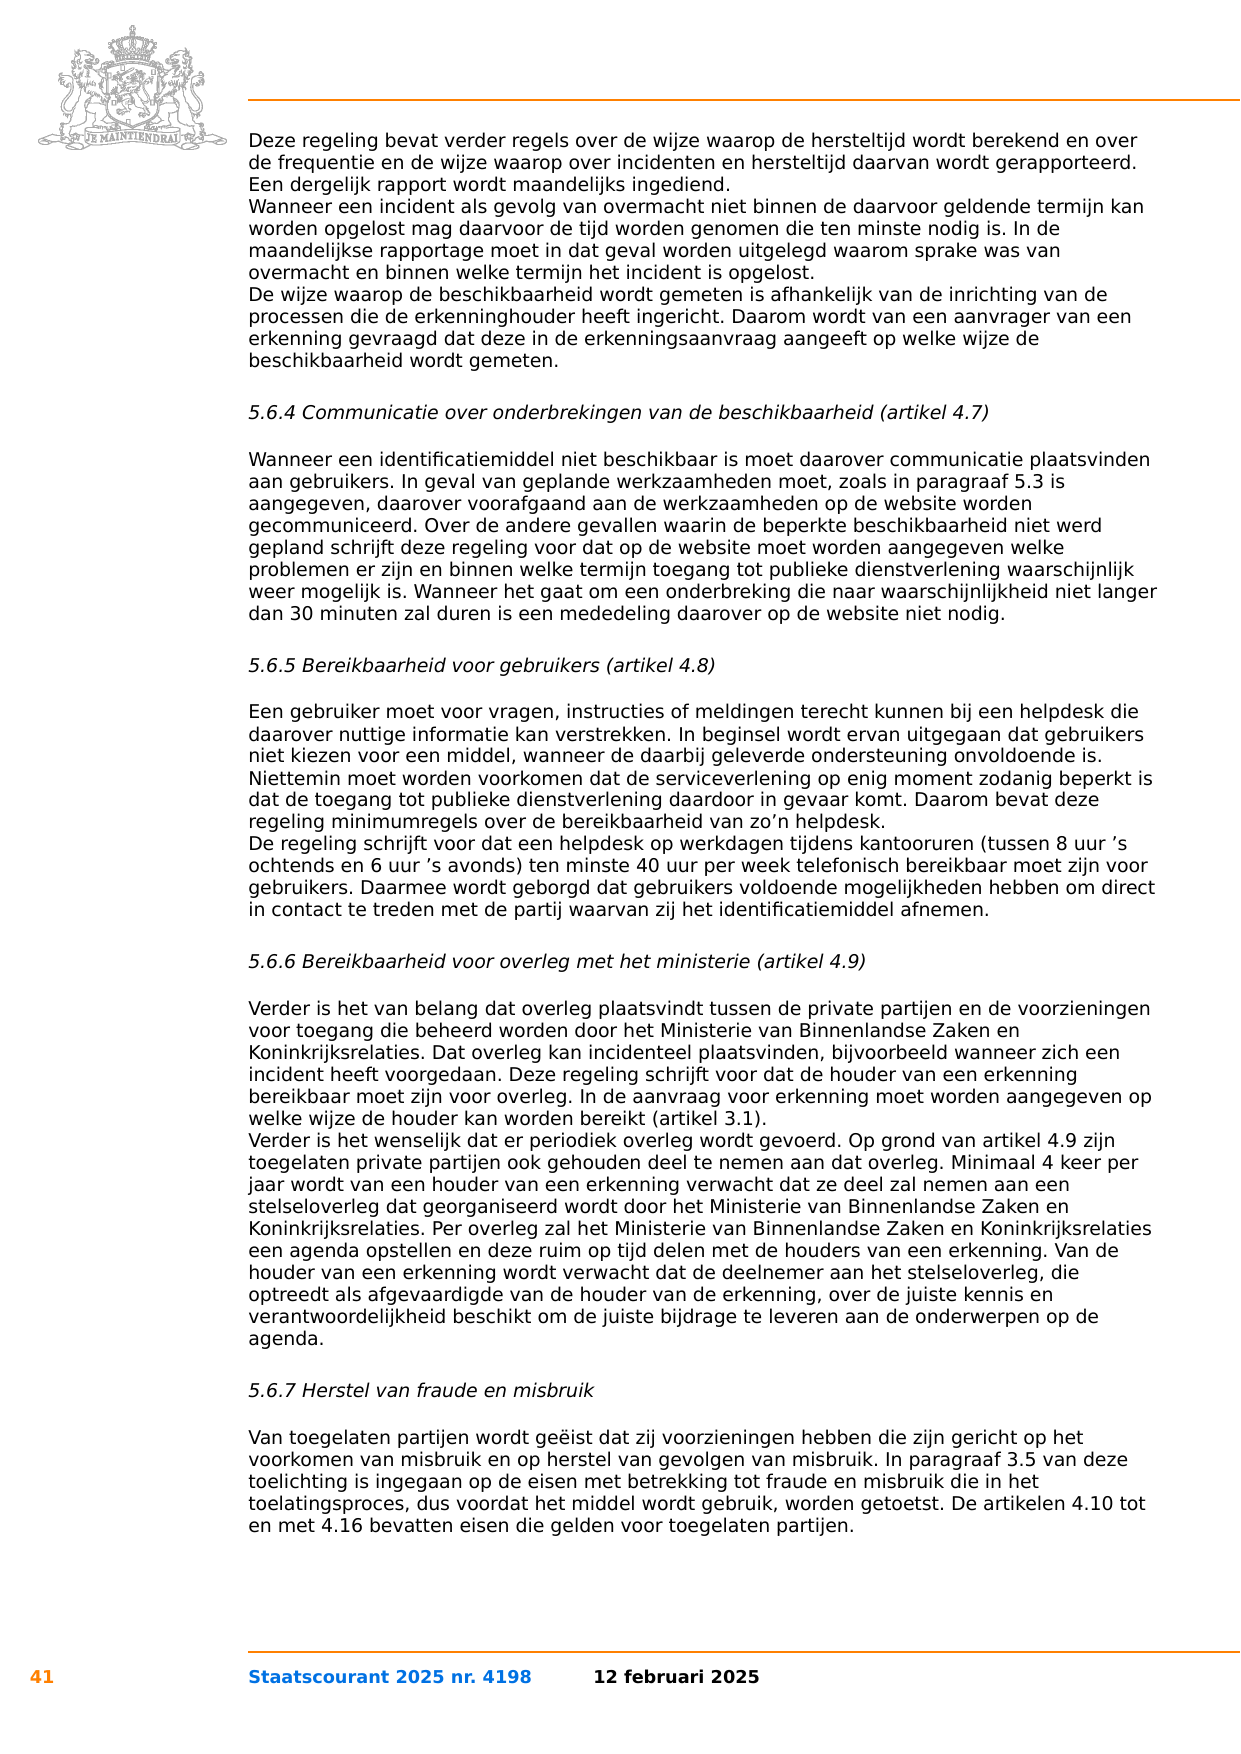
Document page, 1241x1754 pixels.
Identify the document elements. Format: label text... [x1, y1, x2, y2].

subtitle 5.6.5 Bereikbaarheid voor gebruikers (artikel 4.8) [248, 654, 1163, 676]
text Een gebruiker moet voor vragen, instructies of meldingen terecht kunnen bij een helpdesk die daarover nuttige informatie kan verstrekken. In beginsel wordt ervan uitgegaan dat gebruikers niet kiezen voor een middel, wanneer de daarbij geleverde ondersteuning onvoldoende is. Niettemin moet worden voorkomen dat de serviceverlening op enig moment zodanig beperkt is dat de toegang tot publieke dienstverlening daardoor in gevaar komt. Daarom bevat deze regeling minimumregels over de bereikbaarheid van zo’n helpdesk. [248, 701, 1163, 833]
text Van toegelaten partijen wordt geëist dat zij voorzieningen hebben die zijn gericht op het voorkomen van misbruik en op herstel van gevolgen van misbruik. In paragraaf 3.5 van deze toelichting is ingegaan op de eisen met betrekking tot fraude en misbruik die in het toelatingsproces, dus voordat het middel wordt gebruik, worden getoetst. De artikelen 4.10 tot en met 4.16 bevatten eisen die gelden voor toegelaten partijen. [248, 1427, 1163, 1537]
text Verder is het van belang dat overleg plaatsvindt tussen de private partijen en de voorzieningen voor toegang die beheerd worden door het Ministerie van Binnenlandse Zaken en Koninkrijksrelaties. Dat overleg kan incidenteel plaatsvinden, bijvoorbeeld wanneer zich een incident heeft voorgedaan. Deze regeling schrijft voor dat de houder van een erkenning bereikbaar moet zijn voor overleg. In de aanvraag voor erkenning moet worden aangegeven op welke wijze de houder kan worden bereikt (artikel 3.1). [248, 998, 1163, 1130]
subtitle 5.6.4 Communicatie over onderbrekingen van de beschikbaarheid (artikel 4.7) [248, 402, 1163, 424]
subtitle 5.6.6 Bereikbaarheid voor overleg met het ministerie (artikel 4.9) [248, 951, 1163, 973]
text De wijze waarop de beschikbaarheid wordt gemeten is afhankelijk van de inrichting van de processen die de erkenninghouder heeft ingericht. Daarom wordt van een aanvrager van een erkenning gevraagd dat deze in de erkenningsaanvraag aangeeft op welke wijze de beschikbaarheid wordt gemeten. [248, 284, 1163, 372]
subtitle 5.6.7 Herstel van fraude en misbruik [248, 1380, 1163, 1402]
text De regeling schrijft voor dat een helpdesk op werkdagen tijdens kantooruren (tussen 8 uur ’s ochtends en 6 uur ’s avonds) ten minste 40 uur per week telefonisch bereikbaar moet zijn voor gebruikers. Daarmee wordt geborgd dat gebruikers voldoende mogelijkheden hebben om direct in contact te treden met de partij waarvan zij het identificatiemiddel afnemen. [248, 833, 1163, 921]
text Verder is het wenselijk dat er periodiek overleg wordt gevoerd. Op grond van artikel 4.9 zijn toegelaten private partijen ook gehouden deel te nemen aan dat overleg. Minimaal 4 keer per jaar wordt van een houder van een erkenning verwacht dat ze deel zal nemen aan een stelseloverleg dat georganiseerd wordt door het Ministerie van Binnenlandse Zaken en Koninkrijksrelaties. Per overleg zal het Ministerie van Binnenlandse Zaken en Koninkrijksrelaties een agenda opstellen en deze ruim op tijd delen met de houders van een erkenning. Van de houder van een erkenning wordt verwacht dat de deelnemer aan het stelseloverleg, die optreedt als afgevaardigde van de houder van de erkenning, over de juiste kennis en verantwoordelijkheid beschikt om de juiste bijdrage te leveren aan de onderwerpen op de agenda. [248, 1130, 1163, 1350]
picture [38, 25, 227, 150]
text Deze regeling bevat verder regels over de wijze waarop de hersteltijd wordt berekend en over de frequentie en de wijze waarop over incidenten en hersteltijd daarvan wordt gerapporteerd. Een dergelijk rapport wordt maandelijks ingediend. [248, 130, 1163, 196]
text Wanneer een incident als gevolg van overmacht niet binnen de daarvoor geldende termijn kan worden opgelost mag daarvoor de tijd worden genomen die ten minste nodig is. In de maandelijkse rapportage moet in dat geval worden uitgelegd waarom sprake was van overmacht en binnen welke termijn het incident is opgelost. [248, 196, 1163, 284]
text Wanneer een identificatiemiddel niet beschikbaar is moet daarover communicatie plaatsvinden aan gebruikers. In geval van geplande werkzaamheden moet, zoals in paragraaf 5.3 is aangegeven, daarover voorafgaand aan de werkzaamheden op de website worden gecommuniceerd. Over de andere gevallen waarin de beperkte beschikbaarheid niet werd gepland schrijft deze regeling voor dat op de website moet worden aangegeven welke problemen er zijn en binnen welke termijn toegang tot publieke dienstverlening waarschijnlijk weer mogelijk is. Wanneer het gaat om een onderbreking die naar waarschijnlijkheid niet langer dan 30 minuten zal duren is een mededeling daarover op de website niet nodig. [248, 449, 1163, 624]
